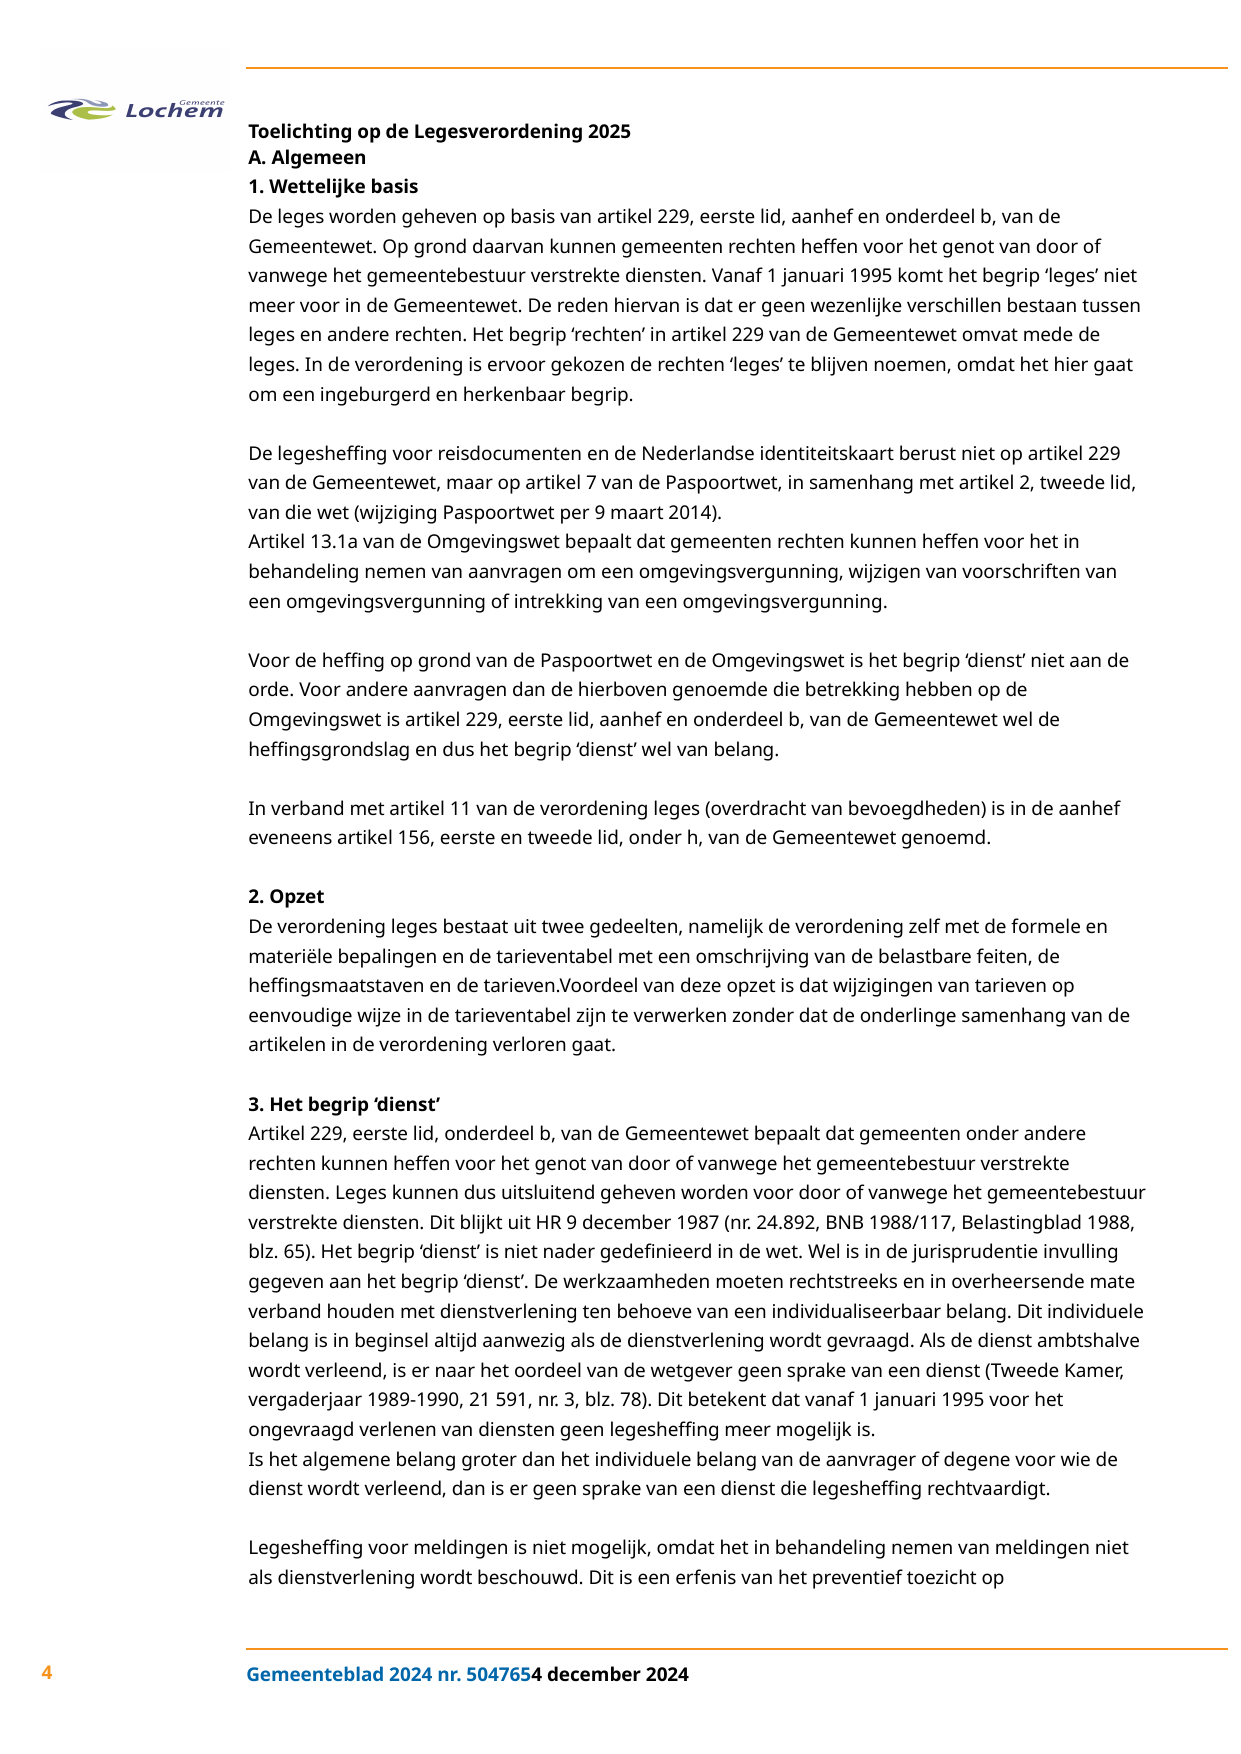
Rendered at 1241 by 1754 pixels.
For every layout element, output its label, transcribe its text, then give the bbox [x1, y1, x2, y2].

text De leges worden geheven op basis van artikel 229, eerste lid, aanhef en onderdeel b, van de Gemeentewet. Op grond daarvan kunnen gemeenten rechten heffen voor het genot van door of vanwege het gemeentebestuur verstrekte diensten. Vanaf 1 januari 1995 komt het begrip ‘leges’ niet meer voor in de Gemeentewet. De reden hiervan is dat er geen wezenlijke verschillen bestaan tussen leges en andere rechten. Het begrip ‘rechten’ in artikel 229 van de Gemeentewet omvat mede de leges. In de verordening is ervoor gekozen de rechten ‘leges’ te blijven noemen, omdat het hier gaat om een ingeburgerd en herkenbaar begrip. [248, 203, 1152, 407]
text Toelichting op de Legesverordening 2025 [248, 116, 1152, 144]
text 1. Wettelijke basis [248, 174, 1152, 199]
text A. Algemeen [248, 144, 1152, 170]
text Artikel 13.1a van de Omgevingswet bepaalt dat gemeenten rechten kunnen heffen voor het in behandeling nemen van aanvragen om een omgevingsvergunning, wijzigen van voorschriften van een omgevingsvergunning of intrekking van een omgevingsvergunning. [248, 529, 1152, 614]
text In verband met artikel 11 van de verordening leges (overdracht van bevoegdheden) is in de aanhef eveneens artikel 156, eerste en tweede lid, onder h, van de Gemeentewet genoemd. [248, 795, 1152, 850]
text Is het algemene belang groter dan het individuele belang van de aanvrager of degene voor wie de dienst wordt verleend, dan is er geen sprake van een dienst die legesheffing rechtvaardigt. [248, 1446, 1152, 1501]
text Legesheffing voor meldingen is niet mogelijk, omdat het in behandeling nemen van meldingen niet als dienstverlening wordt beschouwd. Dit is een erfenis van het preventief toezicht op [248, 1534, 1152, 1590]
text Artikel 229, eerste lid, onderdeel b, van de Gemeentewet bepaalt dat gemeenten onder andere rechten kunnen heffen voor het genot van door of vanwege het gemeentebestuur verstrekte diensten. Leges kunnen dus uitsluitend geheven worden voor door of vanwege het gemeentebestuur verstrekte diensten. Dit blijkt uit HR 9 december 1987 (nr. 24.892, BNB 1988/117, Belastingblad 1988, blz. 65). Het begrip ‘dienst’ is niet nader gedefinieerd in de wet. Wel is in de jurisprudentie invulling gegeven aan het begrip ‘dienst’. De werkzaamheden moeten rechtstreeks en in overheersende mate verband houden met dienstverlening ten behoeve van een individualiseerbaar belang. Dit individuele belang is in beginsel altijd aanwezig als de dienstverlening wordt gevraagd. Als de dienst ambtshalve wordt verleend, is er naar het oordeel van de wetgever geen sprake van een dienst (Tweede Kamer, vergaderjaar 1989-1990, 21 591, nr. 3, blz. 78). Dit betekent dat vanaf 1 januari 1995 voor het ongevraagd verlenen van diensten geen legesheffing meer mogelijk is. [248, 1120, 1152, 1442]
text 2. Opzet [248, 884, 1152, 909]
text Voor de heffing op grond van de Paspoortwet en de Omgevingswet is het begrip ‘dienst’ niet aan de orde. Voor andere aanvragen dan de hierboven genoemde die betrekking hebben op de Omgevingswet is artikel 229, eerste lid, aanhef en onderdeel b, van de Gemeentewet wel de heffingsgrondslag en dus het begrip ‘dienst’ wel van belang. [248, 647, 1152, 762]
text 3. Het begrip ‘dienst’ [248, 1091, 1152, 1117]
picture [41, 47, 231, 172]
text De legesheffing voor reisdocumenten en de Nederlandse identiteitskaart berust niet op artikel 229 van de Gemeentewet, maar op artikel 7 van de Paspoortwet, in samenhang met artikel 2, tweede lid, van die wet (wijziging Paspoortwet per 9 maart 2014). [248, 440, 1152, 525]
text De verordening leges bestaat uit twee gedeelten, namelijk de verordening zelf met de formele en materiële bepalingen en de tarieventabel met een omschrijving van de belastbare feiten, de heffingsmaatstaven en de tarieven.Voordeel van deze opzet is dat wijzigingen van tarieven op eenvoudige wijze in de tarieventabel zijn te verwerken zonder dat de onderlinge samenhang van de artikelen in de verordening verloren gaat. [248, 913, 1152, 1057]
